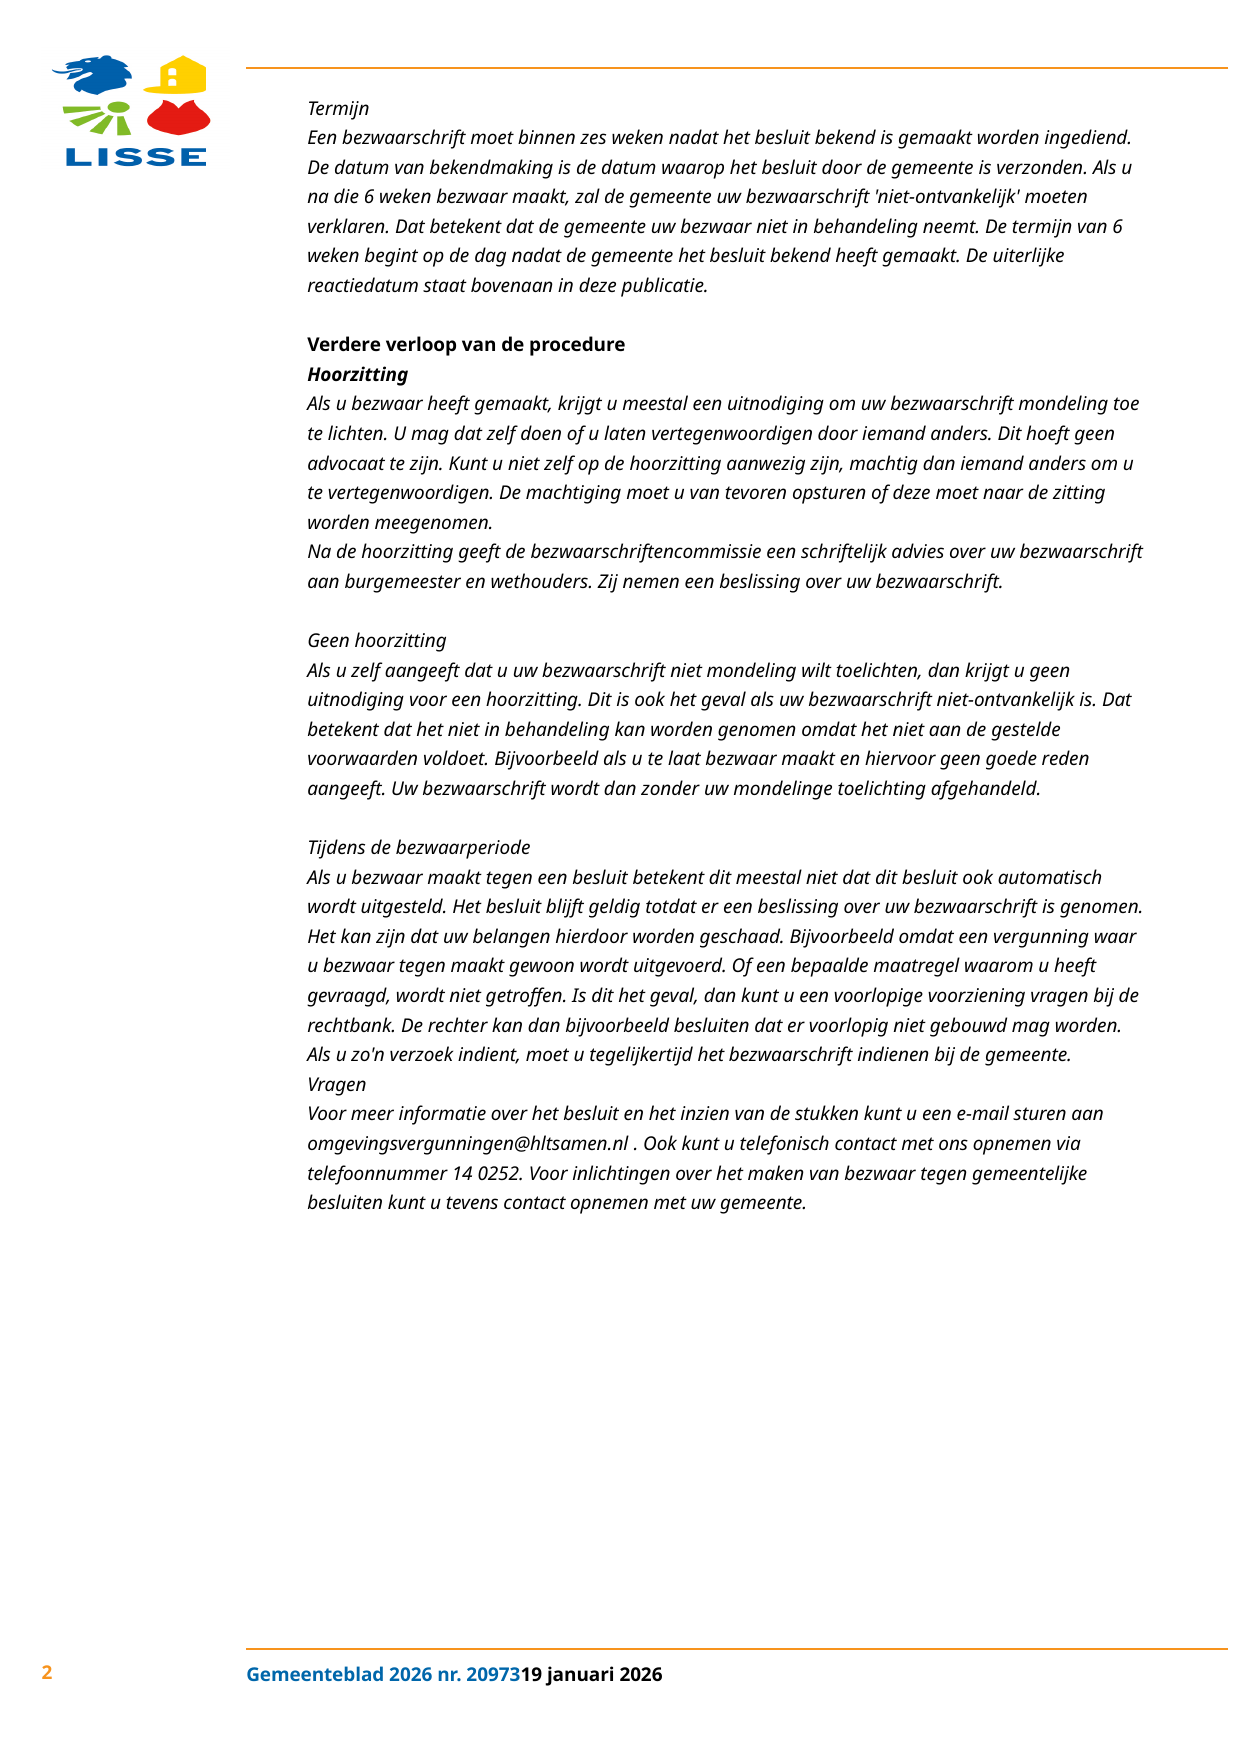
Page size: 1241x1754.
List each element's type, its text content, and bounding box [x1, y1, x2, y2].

list Een bezwaarschrift moet binnen zes weken nadat het besluit bekend is gemaakt worden ingediend. De datum van bekendmaking is de datum waarop het besluit door de gemeente is verzonden. Als u na die 6 weken bezwaar maakt, zal de gemeente uw bezwaarschrift 'niet-ontvankelijk' moeten verklaren. Dat betekent dat de gemeente uw bezwaar niet in behandeling neemt. De termijn van 6 weken begint op de dag nadat de gemeente het besluit bekend heeft gemaakt. De uiterlijke reactiedatum staat bovenaan in deze publicatie. [248, 124, 1152, 298]
list Voor meer informatie over het besluit en het inzien van de stukken kunt u een e-mail sturen aan omgevingsvergunningen@hltsamen.nl . Ook kunt u telefonisch contact met ons opnemen via telefoonnummer 14 0252. Voor inlichtingen over het maken van bezwaar tegen gemeentelijke besluiten kunt u tevens contact opnemen met uw gemeente. [248, 1101, 1152, 1215]
list Geen hoorzitting [248, 627, 1152, 653]
list Verdere verloop van de procedure [248, 331, 1152, 357]
list Na de hoorzitting geeft de bezwaarschriftencommissie een schriftelijk advies over uw bezwaarschrift aan burgemeester en wethouders. Zij nemen een beslissing over uw bezwaarschrift. [248, 538, 1152, 594]
list Als u bezwaar heeft gemaakt, krijgt u meestal een uitnodiging om uw bezwaarschrift mondeling toe te lichten. U mag dat zelf doen of u laten vertegenwoordigen door iemand anders. Dit hoeft geen advocaat te zijn. Kunt u niet zelf op de hoorzitting aanwezig zijn, machtig dan iemand anders om u te vertegenwoordigen. De machtiging moet u van tevoren opsturen of deze moet naar de zitting worden meegenomen. [248, 391, 1152, 535]
list Als u zelf aangeeft dat u uw bezwaarschrift niet mondeling wilt toelichten, dan krijgt u geen uitnodiging voor een hoorzitting. Dit is ook het geval als uw bezwaarschrift niet-ontvankelijk is. Dat betekent dat het niet in behandeling kan worden genomen omdat het niet aan de gestelde voorwaarden voldoet. Bijvoorbeeld als u te laat bezwaar maakt en hiervoor geen goede reden aangeeft. Uw bezwaarschrift wordt dan zonder uw mondelinge toelichting afgehandeld. [248, 657, 1152, 801]
list Hoorzitting [248, 361, 1152, 387]
list Termijn [248, 95, 1152, 121]
list Tijdens de bezwaarperiode [248, 834, 1152, 860]
list Als u bezwaar maakt tegen een besluit betekent dit meestal niet dat dit besluit ook automatisch wordt uitgesteld. Het besluit blijft geldig totdat er een beslissing over uw bezwaarschrift is genomen. Het kan zijn dat uw belangen hierdoor worden geschaad. Bijvoorbeeld omdat een vergunning waar u bezwaar tegen maakt gewoon wordt uitgevoerd. Of een bepaalde maatregel waarom u heeft gevraagd, wordt niet getroffen. Is dit het geval, dan kunt u een voorlopige voorziening vragen bij de rechtbank. De rechter kan dan bijvoorbeeld besluiten dat er voorlopig niet gebouwd mag worden. Als u zo'n verzoek indient, moet u tegelijkertijd het bezwaarschrift indienen bij de gemeente. [248, 864, 1152, 1067]
picture [41, 47, 231, 172]
list Vragen [248, 1071, 1152, 1097]
